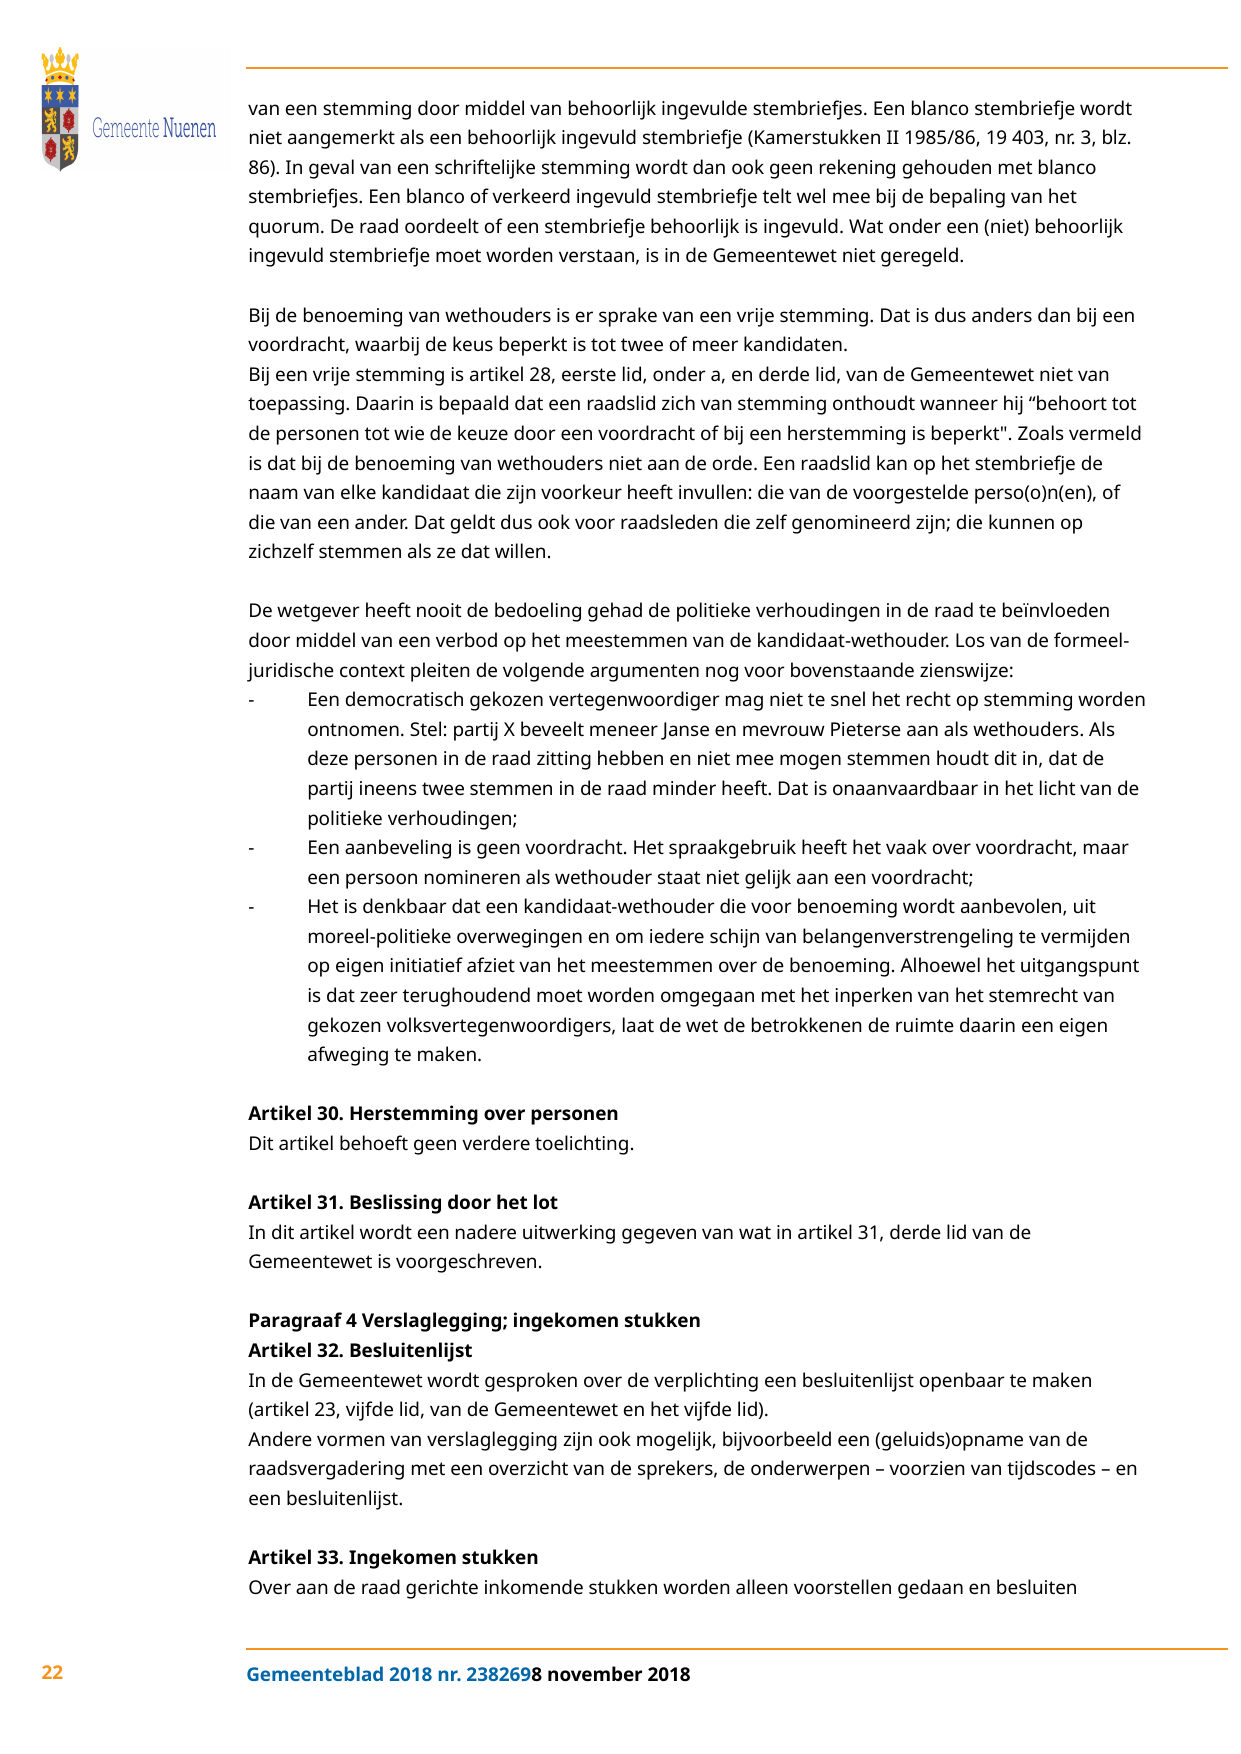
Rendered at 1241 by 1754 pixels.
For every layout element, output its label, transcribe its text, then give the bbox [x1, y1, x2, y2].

text Andere vormen van verslaglegging zijn ook mogelijk, bijvoorbeeld een (geluids)opname van de raadsvergadering met een overzicht van de sprekers, de onderwerpen – voorzien van tijdscodes – en een besluitenlijst. [248, 1426, 1152, 1511]
text Artikel 31. Beslissing door het lot [248, 1189, 1152, 1215]
text Over aan de raad gerichte inkomende stukken worden alleen voorstellen gedaan en besluiten [248, 1574, 1152, 1600]
text De wetgever heeft nooit de bedoeling gehad de politieke verhoudingen in de raad te beïnvloeden door middel van een verbod op het meestemmen van de kandidaat-wethouder. Los van de formeel-juridische context pleiten de volgende argumenten nog voor bovenstaande zienswijze: [248, 598, 1152, 683]
text Paragraaf 4 Verslaglegging; ingekomen stukken [248, 1308, 1152, 1333]
list Het is denkbaar dat een kandidaat-wethouder die voor benoeming wordt aanbevolen, uit moreel-politieke overwegingen en om iedere schijn van belangenverstrengeling te vermijden op eigen initiatief afziet van het meestemmen over de benoeming. Alhoewel het uitgangspunt is dat zeer terughoudend moet worden omgegaan met het inperken van het stemrecht van gekozen volksvertegenwoordigers, laat de wet de betrokkenen de ruimte daarin een eigen afweging te maken. [248, 893, 1152, 1067]
picture [41, 47, 231, 172]
text van een stemming door middel van behoorlijk ingevulde stembriefjes. Een blanco stembriefje wordt niet aangemerkt als een behoorlijk ingevuld stembriefje (Kamerstukken II 1985/86, 19 403, nr. 3, blz. 86). In geval van een schriftelijke stemming wordt dan ook geen rekening gehouden met blanco stembriefjes. Een blanco of verkeerd ingevuld stembriefje telt wel mee bij de bepaling van het quorum. De raad oordeelt of een stembriefje behoorlijk is ingevuld. Wat onder een (niet) behoorlijk ingevuld stembriefje moet worden verstaan, is in de Gemeentewet niet geregeld. [248, 95, 1152, 268]
text In dit artikel wordt een nadere uitwerking gegeven van wat in artikel 31, derde lid van de Gemeentewet is voorgeschreven. [248, 1219, 1152, 1274]
text Artikel 32. Besluitenlijst [248, 1337, 1152, 1363]
text Bij de benoeming van wethouders is er sprake van een vrije stemming. Dat is dus anders dan bij een voordracht, waarbij de keus beperkt is tot twee of meer kandidaten. [248, 302, 1152, 357]
text In de Gemeentewet wordt gesproken over de verplichting een besluitenlijst openbaar te maken (artikel 23, vijfde lid, van de Gemeentewet en het vijfde lid). [248, 1367, 1152, 1422]
text Dit artikel behoeft geen verdere toelichting. [248, 1130, 1152, 1156]
text Bij een vrije stemming is artikel 28, eerste lid, onder a, en derde lid, van de Gemeentewet niet van toepassing. Daarin is bepaald dat een raadslid zich van stemming onthoudt wanneer hij “behoort tot de personen tot wie de keuze door een voordracht of bij een herstemming is beperkt". Zoals vermeld is dat bij de benoeming van wethouders niet aan de orde. Een raadslid kan op het stembriefje de naam van elke kandidaat die zijn voorkeur heeft invullen: die van de voorgestelde perso(o)n(en), of die van een ander. Dat geldt dus ook voor raadsleden die zelf genomineerd zijn; die kunnen op zichzelf stemmen als ze dat willen. [248, 361, 1152, 564]
list Een aanbeveling is geen voordracht. Het spraakgebruik heeft het vaak over voordracht, maar een persoon nomineren als wethouder staat niet gelijk aan een voordracht; [248, 834, 1152, 890]
text Artikel 33. Ingekomen stukken [248, 1544, 1152, 1570]
text Artikel 30. Herstemming over personen [248, 1101, 1152, 1126]
list Een democratisch gekozen vertegenwoordiger mag niet te snel het recht op stemming worden ontnomen. Stel: partij X beveelt meneer Janse en mevrouw Pieterse aan als wethouders. Als deze personen in de raad zitting hebben en niet mee mogen stemmen houdt dit in, dat de partij ineens twee stemmen in de raad minder heeft. Dat is onaanvaardbaar in het licht van de politieke verhoudingen; [248, 686, 1152, 831]
